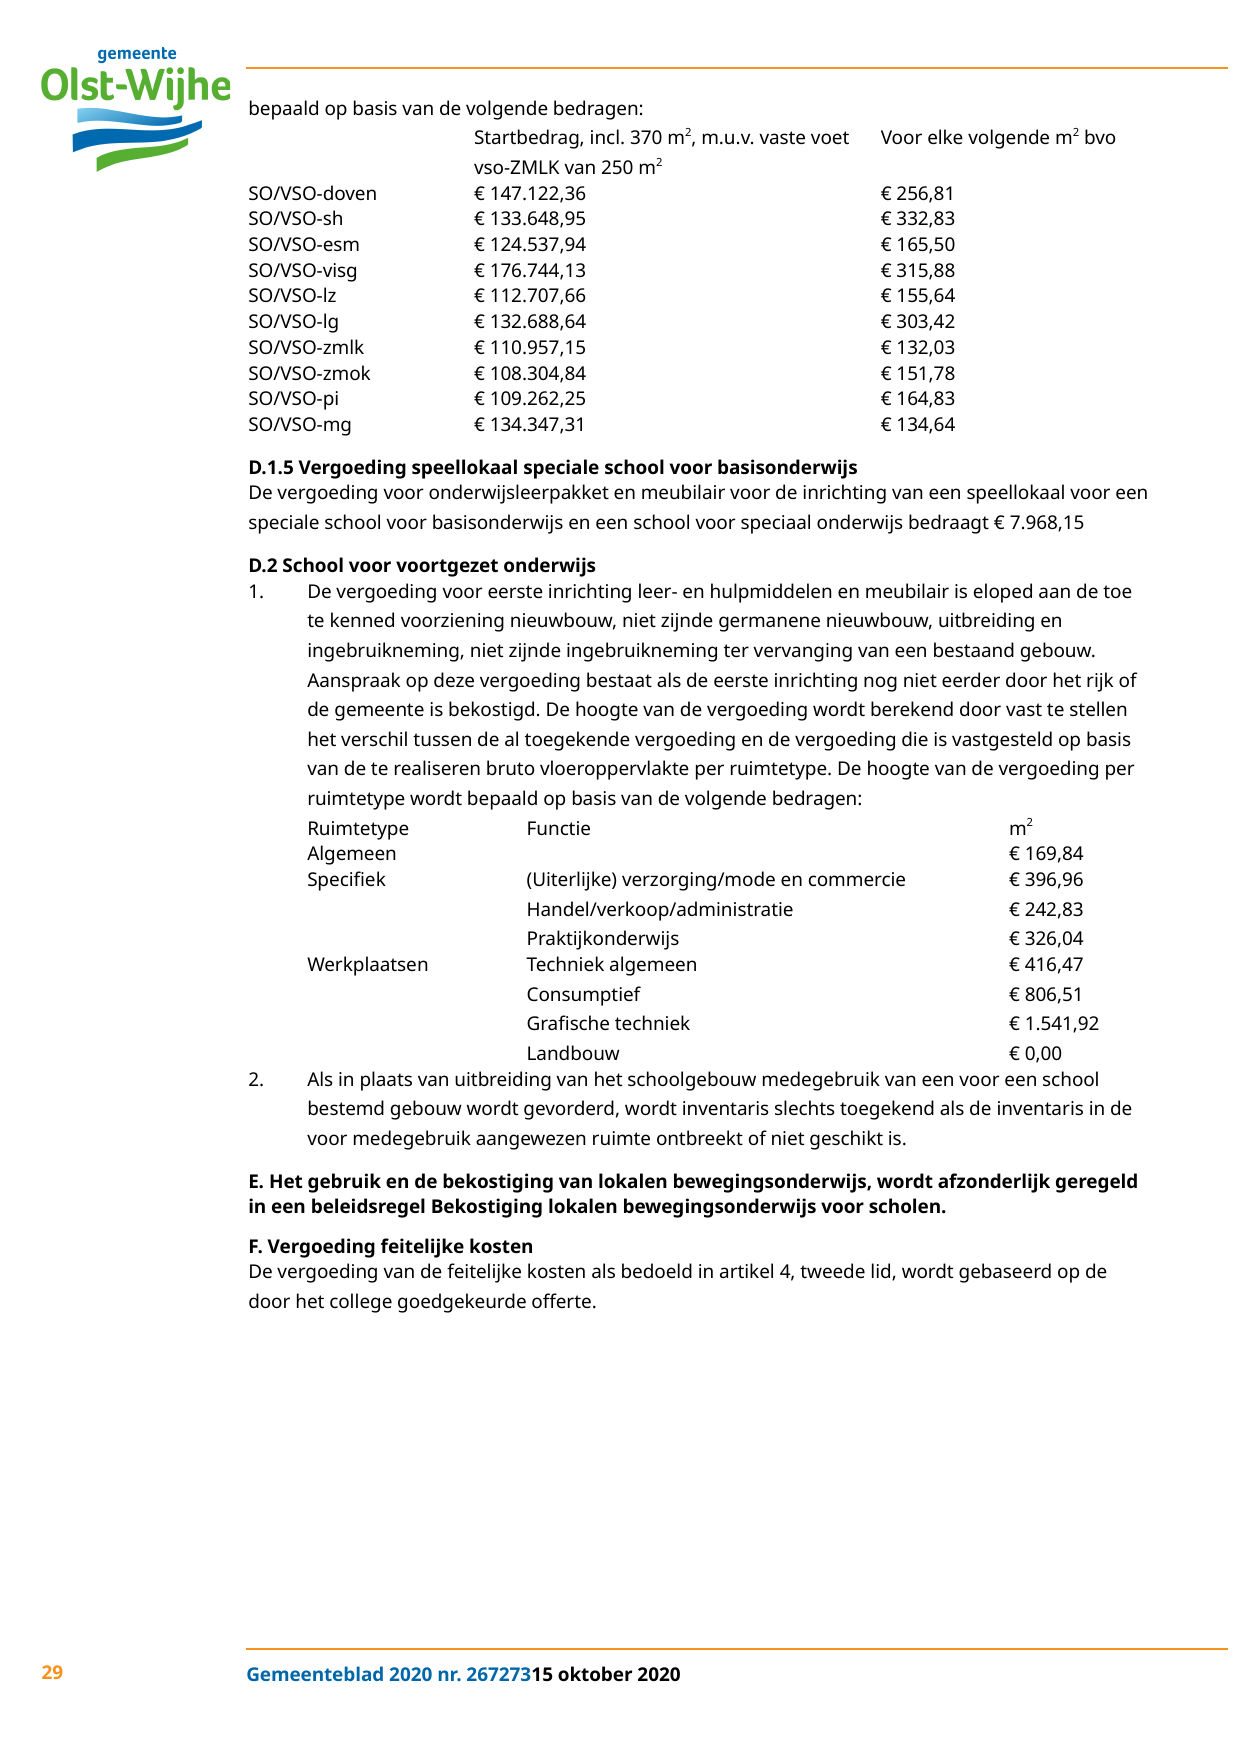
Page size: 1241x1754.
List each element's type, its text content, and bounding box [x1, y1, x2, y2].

table_cell € 396,96 € 242,83 € 326,04 [1009, 866, 1211, 951]
text D.1.5 Vergoeding speellokaal speciale school voor basisonderwijs [248, 454, 1152, 479]
table_cell € 132.688,64 [474, 309, 881, 334]
table_cell SO/VSO-doven [248, 180, 474, 206]
table_header [248, 125, 474, 180]
table_cell € 164,83 [881, 386, 1152, 411]
table_header m2 [1009, 815, 1211, 841]
table_cell SO/VSO-lg [248, 309, 474, 334]
table_cell € 134.347,31 [474, 411, 881, 437]
table_cell SO/VSO-visg [248, 257, 474, 283]
table_cell € 165,50 [881, 231, 1152, 257]
table_cell € 303,42 [881, 309, 1152, 334]
table_cell € 110.957,15 [474, 334, 881, 360]
text D.2 School voor voortgezet onderwijs [248, 552, 1152, 578]
table_cell € 169,84 [1009, 841, 1211, 866]
table_cell Techniek algemeen Consumptief Grafische techniek Landbouw [526, 951, 1009, 1066]
table_cell € 151,78 [881, 360, 1152, 386]
table_cell SO/VSO-mg [248, 411, 474, 437]
table_cell Algemeen [307, 841, 526, 866]
table_header Voor elke volgende m2 bvo [881, 125, 1152, 180]
table_cell SO/VSO-esm [248, 231, 474, 257]
table_cell [526, 841, 1009, 866]
table_cell SO/VSO-sh [248, 206, 474, 231]
text De vergoeding voor onderwijsleerpakket en meubilair voor de inrichting van een speellokaal voor een speciale school voor basisonderwijs en een school voor speciaal onderwijs bedraagt € 7.968,15 [248, 479, 1152, 535]
table_header Startbedrag, incl. 370 m2, m.u.v. vaste voet vso-ZMLK van 250 m2 [474, 125, 881, 180]
table_cell SO/VSO-zmlk [248, 334, 474, 360]
text E. Het gebruik en de bekostiging van lokalen bewegingsonderwijs, wordt afzonderlijk geregeld in een beleidsregel Bekostiging lokalen bewegingsonderwijs voor scholen. [248, 1168, 1152, 1219]
table_cell € 256,81 [881, 180, 1152, 206]
table_cell € 133.648,95 [474, 206, 881, 231]
table_cell € 109.262,25 [474, 386, 881, 411]
table_cell Werkplaatsen [307, 951, 526, 1066]
table_cell € 134,64 [881, 411, 1152, 437]
table_cell € 176.744,13 [474, 257, 881, 283]
text F. Vergoeding feitelijke kosten [248, 1233, 1152, 1259]
table_cell € 147.122,36 [474, 180, 881, 206]
table_cell € 112.707,66 [474, 283, 881, 308]
table_header Functie [526, 815, 1009, 841]
table_cell € 132,03 [881, 334, 1152, 360]
text bepaald op basis van de volgende bedragen: [248, 95, 1152, 121]
table_cell € 155,64 [881, 283, 1152, 308]
table_cell € 108.304,84 [474, 360, 881, 386]
table_cell SO/VSO-lz [248, 283, 474, 308]
table_cell SO/VSO-zmok [248, 360, 474, 386]
table_cell € 315,88 [881, 257, 1152, 283]
table_cell (Uiterlijke) verzorging/mode en commercie Handel/verkoop/administratie Praktijkonderwijs [526, 866, 1009, 951]
table_cell Specifiek [307, 866, 526, 951]
table_cell € 124.537,94 [474, 231, 881, 257]
list Als in plaats van uitbreiding van het schoolgebouw medegebruik van een voor een school bestemd gebouw wordt gevorderd, wordt inventaris slechts toegekend als de inventaris in de voor medegebruik aangewezen ruimte ontbreekt of niet geschikt is. [248, 1066, 1152, 1151]
table_header Ruimtetype [307, 815, 526, 841]
table_cell € 416,47 € 806,51 € 1.541,92 € 0,00 [1009, 951, 1211, 1066]
table_cell SO/VSO-pi [248, 386, 474, 411]
table_cell € 332,83 [881, 206, 1152, 231]
picture [41, 47, 231, 172]
list De vergoeding voor eerste inrichting leer- en hulpmiddelen en meubilair is eloped aan de toe te kenned voorziening nieuwbouw, niet zijnde germanene nieuwbouw, uitbreiding en ingebruikneming, niet zijnde ingebruikneming ter vervanging van een bestaand gebouw. Aanspraak op deze vergoeding bestaat als de eerste inrichting nog niet eerder door het rijk of de gemeente is bekostigd. De hoogte van de vergoeding wordt berekend door vast te stellen het verschil tussen de al toegekende vergoeding en de vergoeding die is vastgesteld op basis van de te realiseren bruto vloeroppervlakte per ruimtetype. De hoogte van de vergoeding per ruimtetype wordt bepaald op basis van de volgende bedragen: [248, 578, 1152, 811]
text De vergoeding van de feitelijke kosten als bedoeld in artikel 4, tweede lid, wordt gebaseerd op de door het college goedgekeurde offerte. [248, 1259, 1152, 1314]
